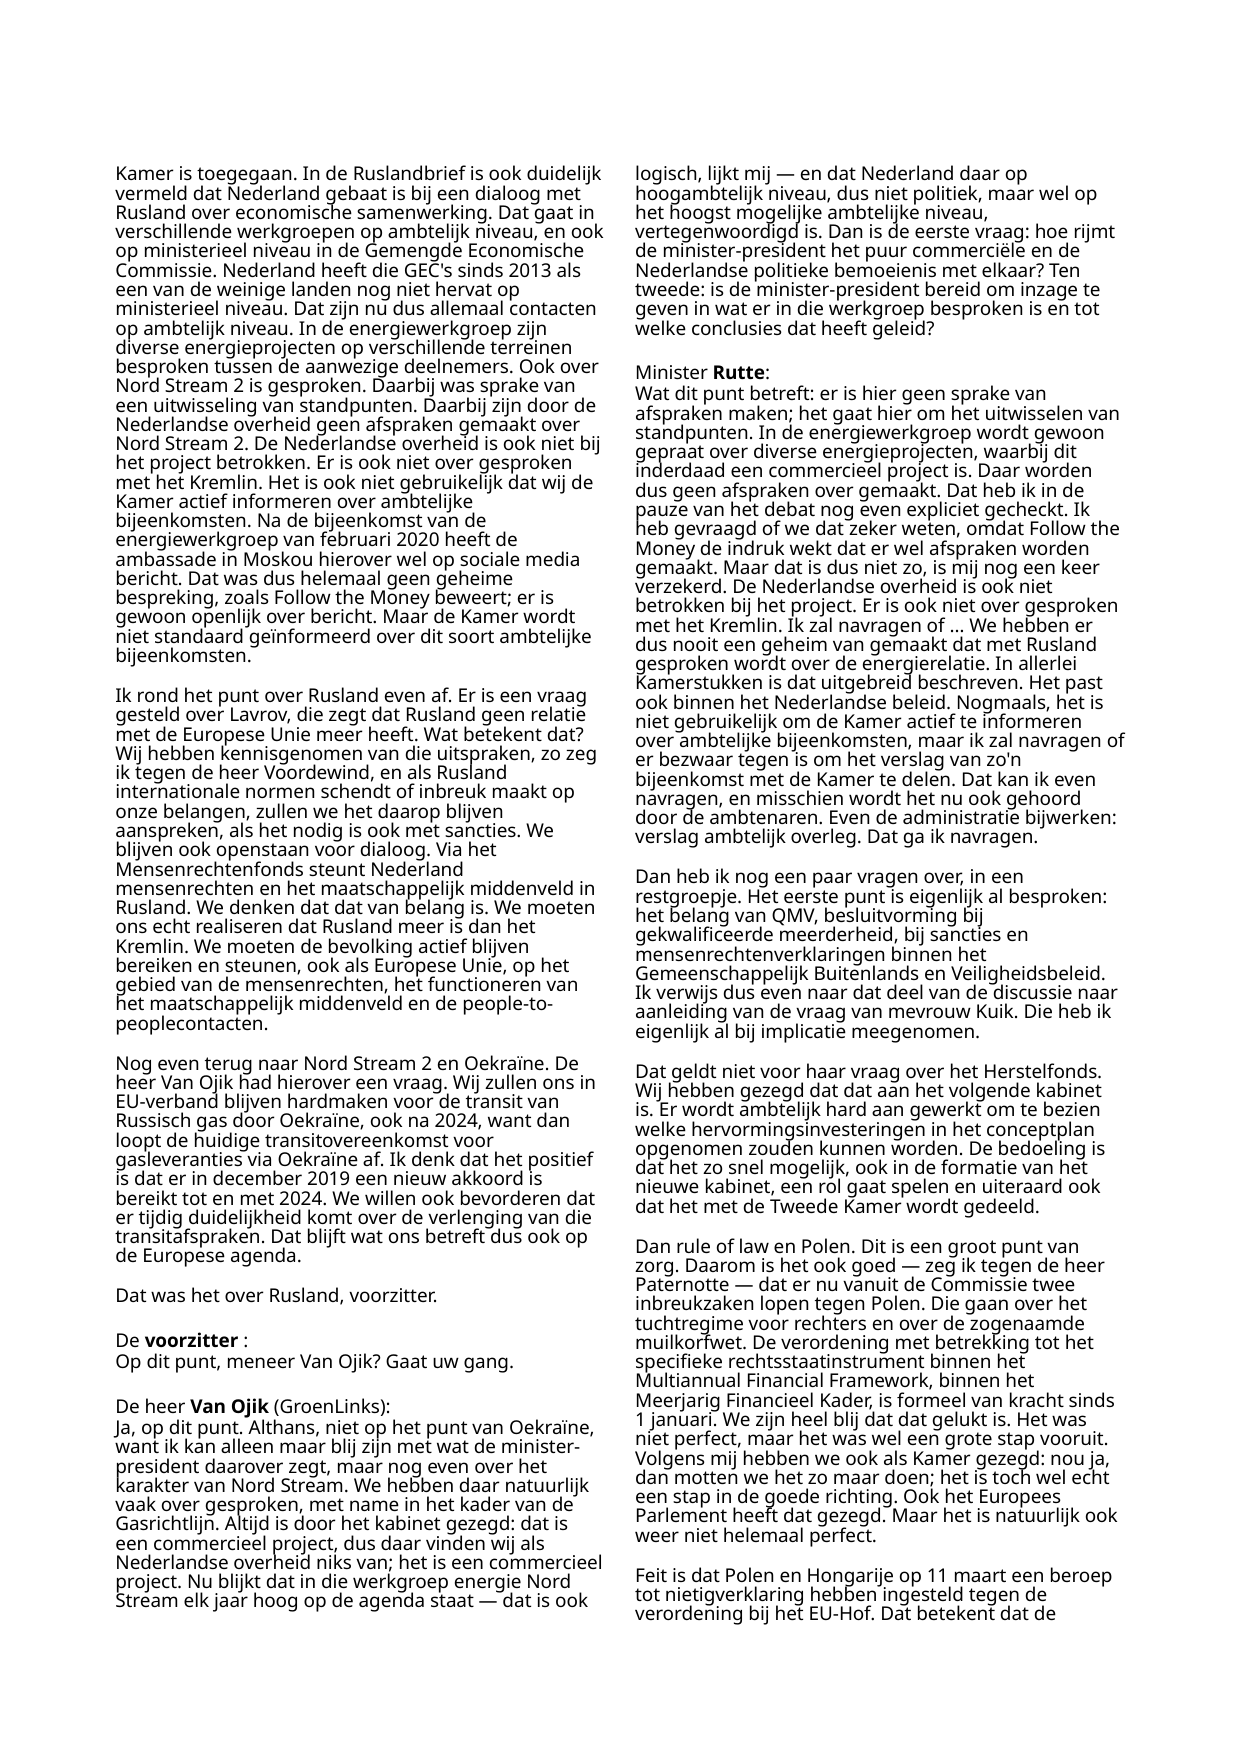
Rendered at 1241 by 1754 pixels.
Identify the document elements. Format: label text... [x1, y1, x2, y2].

text Dat geldt niet voor haar vraag over het Herstelfonds. Wij hebben gezegd dat dat aan het volgende kabinet is. Er wordt ambtelijk hard aan gewerkt om te bezien welke hervormingsinvesteringen in het conceptplan opgenomen zouden kunnen worden. De bedoeling is dat het zo snel mogelijk, ook in de formatie van het nieuwe kabinet, een rol gaat spelen en uiteraard ook dat het met de Tweede Kamer wordt gedeeld. [635, 1063, 1125, 1217]
text Ik rond het punt over Rusland even af. Er is een vraag gesteld over Lavrov, die zegt dat Rusland geen relatie met de Europese Unie meer heeft. Wat betekent dat? Wij hebben kennisgenomen van die uitspraken, zo zeg ik tegen de heer Voordewind, en als Rusland internationale normen schendt of inbreuk maakt op onze belangen, zullen we het daarop blijven aanspreken, als het nodig is ook met sancties. We blijven ook openstaan voor dialoog. Via het Mensenrechtenfonds steunt Nederland mensenrechten en het maatschappelijk middenveld in Rusland. We denken dat dat van belang is. We moeten ons echt realiseren dat Rusland meer is dan het Kremlin. We moeten de bevolking actief blijven bereiken en steunen, ook als Europese Unie, op het gebied van de mensenrechten, het functioneren van het maatschappelijk middenveld en de people-to-peoplecontacten. [115, 687, 605, 1034]
text Op dit punt, meneer Van Ojik? Gaat uw gang. [115, 1353, 605, 1372]
text Ja, op dit punt. Althans, niet op het punt van Oekraïne, want ik kan alleen maar blij zijn met wat de minister-president daarover zegt, maar nog even over het karakter van Nord Stream. We hebben daar natuurlijk vaak over gesproken, met name in het kader van de Gasrichtlijn. Altijd is door het kabinet gezegd: dat is een commercieel project, dus daar vinden wij als Nederlandse overheid niks van; het is een commercieel project. Nu blijkt dat in die werkgroep energie Nord Stream elk jaar hoog op de agenda staat — dat is ook [115, 1419, 605, 1612]
text Nog even terug naar Nord Stream 2 en Oekraïne. De heer Van Ojik had hierover een vraag. Wij zullen ons in EU-verband blijven hardmaken voor de transit van Russisch gas door Oekraïne, ook na 2024, want dan loopt de huidige transitovereenkomst voor gasleveranties via Oekraïne af. Ik denk dat het positief is dat er in december 2019 een nieuw akkoord is bereikt tot en met 2024. We willen ook bevorderen dat er tijdig duidelijkheid komt over de verlenging van die transitafspraken. Dat blijft wat ons betreft dus ook op de Europese agenda. [115, 1055, 605, 1267]
text Dan rule of law en Polen. Dit is een groot punt van zorg. Daarom is het ook goed — zeg ik tegen de heer Paternotte — dat er nu vanuit de Commissie twee inbreukzaken lopen tegen Polen. Die gaan over het tuchtregime voor rechters en over de zogenaamde muilkorfwet. De verordening met betrekking tot het specifieke rechtsstaatinstrument binnen het Multiannual Financial Framework, binnen het Meerjarig Financieel Kader, is formeel van kracht sinds 1 januari. We zijn heel blij dat dat gelukt is. Het was niet perfect, maar het was wel een grote stap vooruit. Volgens mij hebben we ook als Kamer gezegd: nou ja, dan motten we het zo maar doen; het is toch wel echt een stap in de goede richting. Ook het Europees Parlement heeft dat gezegd. Maar het is natuurlijk ook weer niet helemaal perfect. [635, 1238, 1125, 1546]
text Wat dit punt betreft: er is hier geen sprake van afspraken maken; het gaat hier om het uitwisselen van standpunten. In de energiewerkgroep wordt gewoon gepraat over diverse energieprojecten, waarbij dit inderdaad een commercieel project is. Daar worden dus geen afspraken over gemaakt. Dat heb ik in de pauze van het debat nog even expliciet gecheckt. Ik heb gevraagd of we dat zeker weten, omdat Follow the Money de indruk wekt dat er wel afspraken worden gemaakt. Maar dat is dus niet zo, is mij nog een keer verzekerd. De Nederlandse overheid is ook niet betrokken bij het project. Er is ook niet over gesproken met het Kremlin. Ik zal navragen of … We hebben er dus nooit een geheim van gemaakt dat met Rusland gesproken wordt over de energierelatie. In allerlei Kamerstukken is dat uitgebreid beschreven. Het past ook binnen het Nederlandse beleid. Nogmaals, het is niet gebruikelijk om de Kamer actief te informeren over ambtelijke bijeenkomsten, maar ik zal navragen of er bezwaar tegen is om het verslag van zo'n bijeenkomst met de Kamer te delen. Dat kan ik even navragen, en misschien wordt het nu ook gehoord door de ambtenaren. Even de administratie bijwerken: verslag ambtelijk overleg. Dat ga ik navragen. [635, 385, 1125, 848]
text logisch, lijkt mij — en dat Nederland daar op hoogambtelijk niveau, dus niet politiek, maar wel op het hoogst mogelijke ambtelijke niveau, vertegenwoordigd is. Dan is de eerste vraag: hoe rijmt de minister-president het puur commerciële en de Nederlandse politieke bemoeienis met elkaar? Ten tweede: is de minister-president bereid om inzage te geven in wat er in die werkgroep besproken is en tot welke conclusies dat heeft geleid? [635, 165, 1125, 339]
text Feit is dat Polen en Hongarije op 11 maart een beroep tot nietigverklaring hebben ingesteld tegen de verordening bij het EU-Hof. Dat betekent dat de [635, 1567, 1125, 1624]
text Minister Rutte: [635, 359, 1125, 385]
text Dan heb ik nog een paar vragen over, in een restgroepje. Het eerste punt is eigenlijk al besproken: het belang van QMV, besluitvorming bij gekwalificeerde meerderheid, bij sancties en mensenrechtenverklaringen binnen het Gemeenschappelijk Buitenlands en Veiligheidsbeleid. Ik verwijs dus even naar dat deel van de discussie naar aanleiding van de vraag van mevrouw Kuik. Die heb ik eigenlijk al bij implicatie meegenomen. [635, 868, 1125, 1042]
text De voorzitter : [115, 1327, 605, 1353]
text Dat was het over Rusland, voorzitter. [115, 1287, 605, 1307]
text De heer Van Ojik (GroenLinks): [115, 1393, 605, 1419]
text Kamer is toegegaan. In de Ruslandbrief is ook duidelijk vermeld dat Nederland gebaat is bij een dialoog met Rusland over economische samenwerking. Dat gaat in verschillende werkgroepen op ambtelijk niveau, en ook op ministerieel niveau in de Gemengde Economische Commissie. Nederland heeft die GEC's sinds 2013 als een van de weinige landen nog niet hervat op ministerieel niveau. Dat zijn nu dus allemaal contacten op ambtelijk niveau. In de energiewerkgroep zijn diverse energieprojecten op verschillende terreinen besproken tussen de aanwezige deelnemers. Ook over Nord Stream 2 is gesproken. Daarbij was sprake van een uitwisseling van standpunten. Daarbij zijn door de Nederlandse overheid geen afspraken gemaakt over Nord Stream 2. De Nederlandse overheid is ook niet bij het project betrokken. Er is ook niet over gesproken met het Kremlin. Het is ook niet gebruikelijk dat wij de Kamer actief informeren over ambtelijke bijeenkomsten. Na de bijeenkomst van de energiewerkgroep van februari 2020 heeft de ambassade in Moskou hierover wel op sociale media bericht. Dat was dus helemaal geen geheime bespreking, zoals Follow the Money beweert; er is gewoon openlijk over bericht. Maar de Kamer wordt niet standaard geïnformeerd over dit soort ambtelijke bijeenkomsten. [115, 165, 605, 666]
